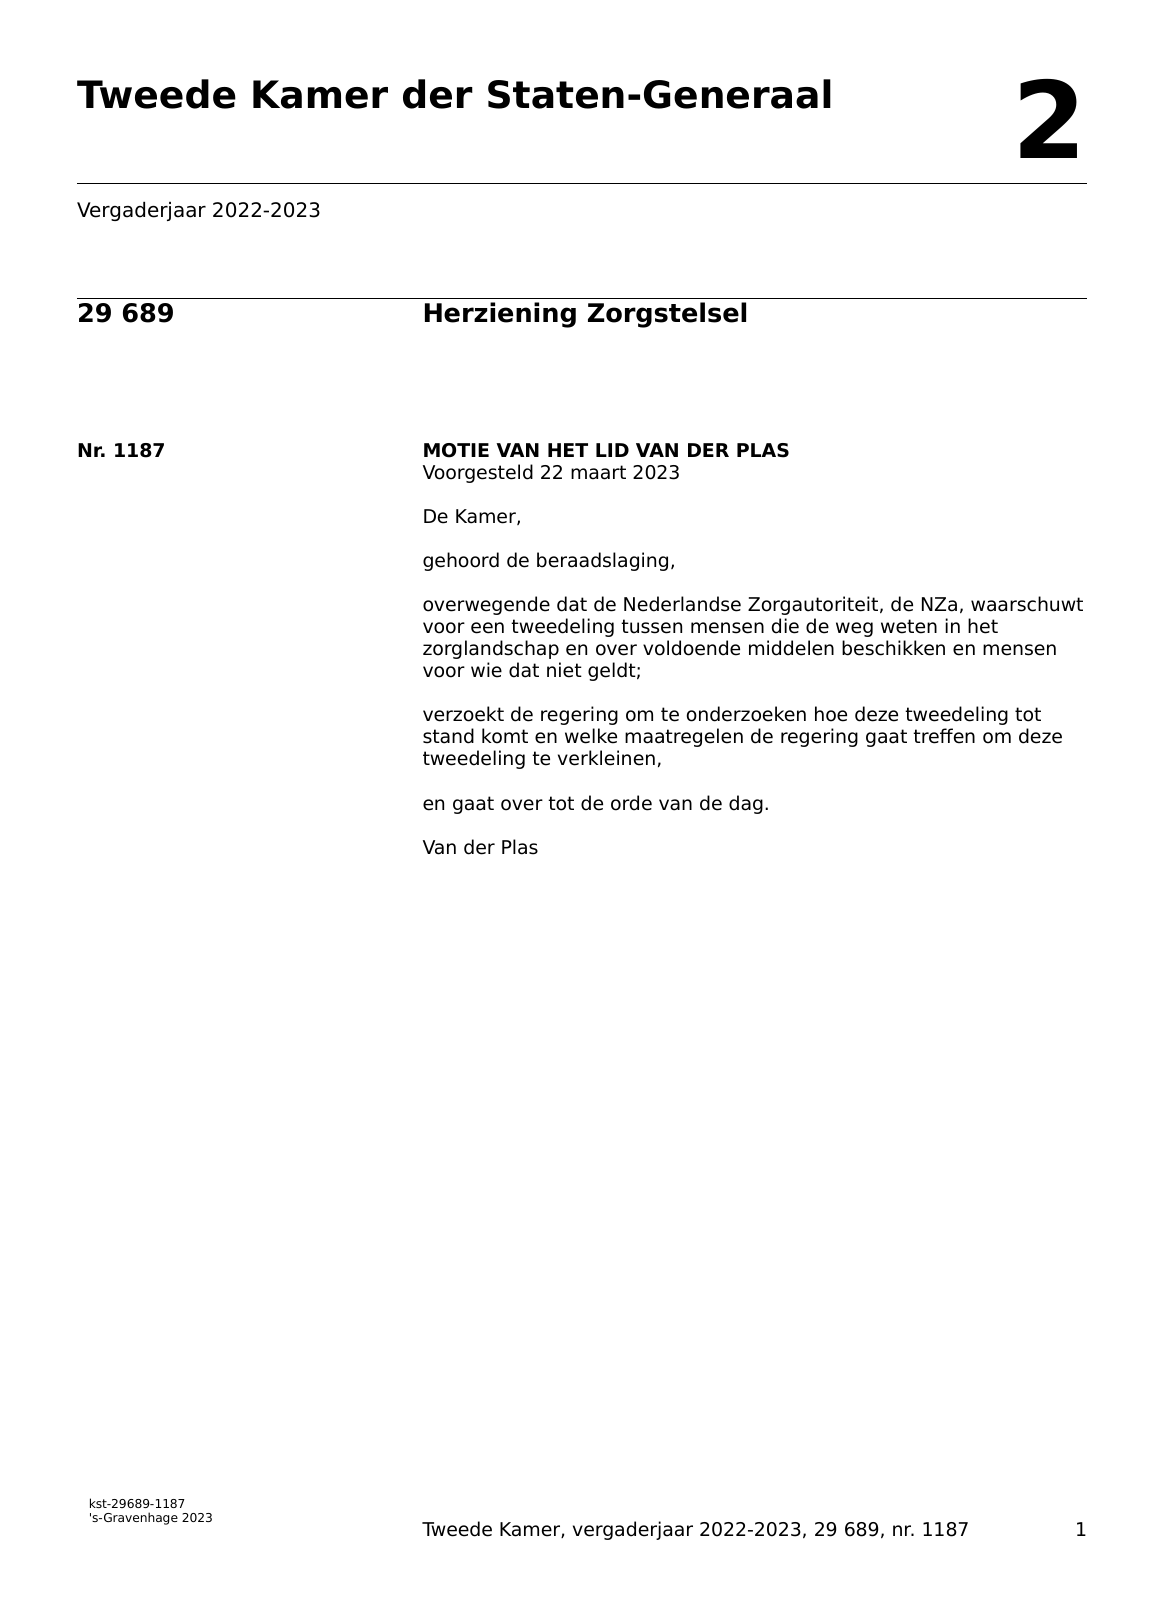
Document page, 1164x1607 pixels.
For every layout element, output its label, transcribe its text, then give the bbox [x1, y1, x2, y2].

text Voorgesteld 22 maart 2023 [422, 462, 1087, 484]
text De Kamer, [422, 506, 1087, 528]
table_header 2 [886, 59, 1087, 183]
text verzoekt de regering om te onderzoeken hoe deze tweedeling tot stand komt en welke maatregelen de regering gaat treffen om deze tweedeling te verkleinen, [422, 704, 1087, 770]
subtitle 29 689 Herziening Zorgstelsel [77, 299, 1087, 329]
text Van der Plas [422, 837, 1087, 858]
text 's-Gravenhage 2023 [88, 1511, 323, 1525]
subtitle Nr. 1187 MOTIE VAN HET LID VAN DER PLAS [77, 440, 1087, 462]
text kst-29689-1187 [88, 1497, 323, 1511]
text en gaat over tot de orde van de dag. [422, 792, 1087, 814]
text gehoord de beraadslaging, [422, 550, 1087, 572]
table_header Tweede Kamer der Staten-Generaal [77, 59, 886, 183]
text overwegende dat de Nederlandse Zorgautoriteit, de NZa, waarschuwt voor een tweedeling tussen mensen die de weg weten in het zorglandschap en over voldoende middelen beschikken en mensen voor wie dat niet geldt; [422, 594, 1087, 682]
table_cell Vergaderjaar 2022-2023 [77, 184, 1087, 298]
